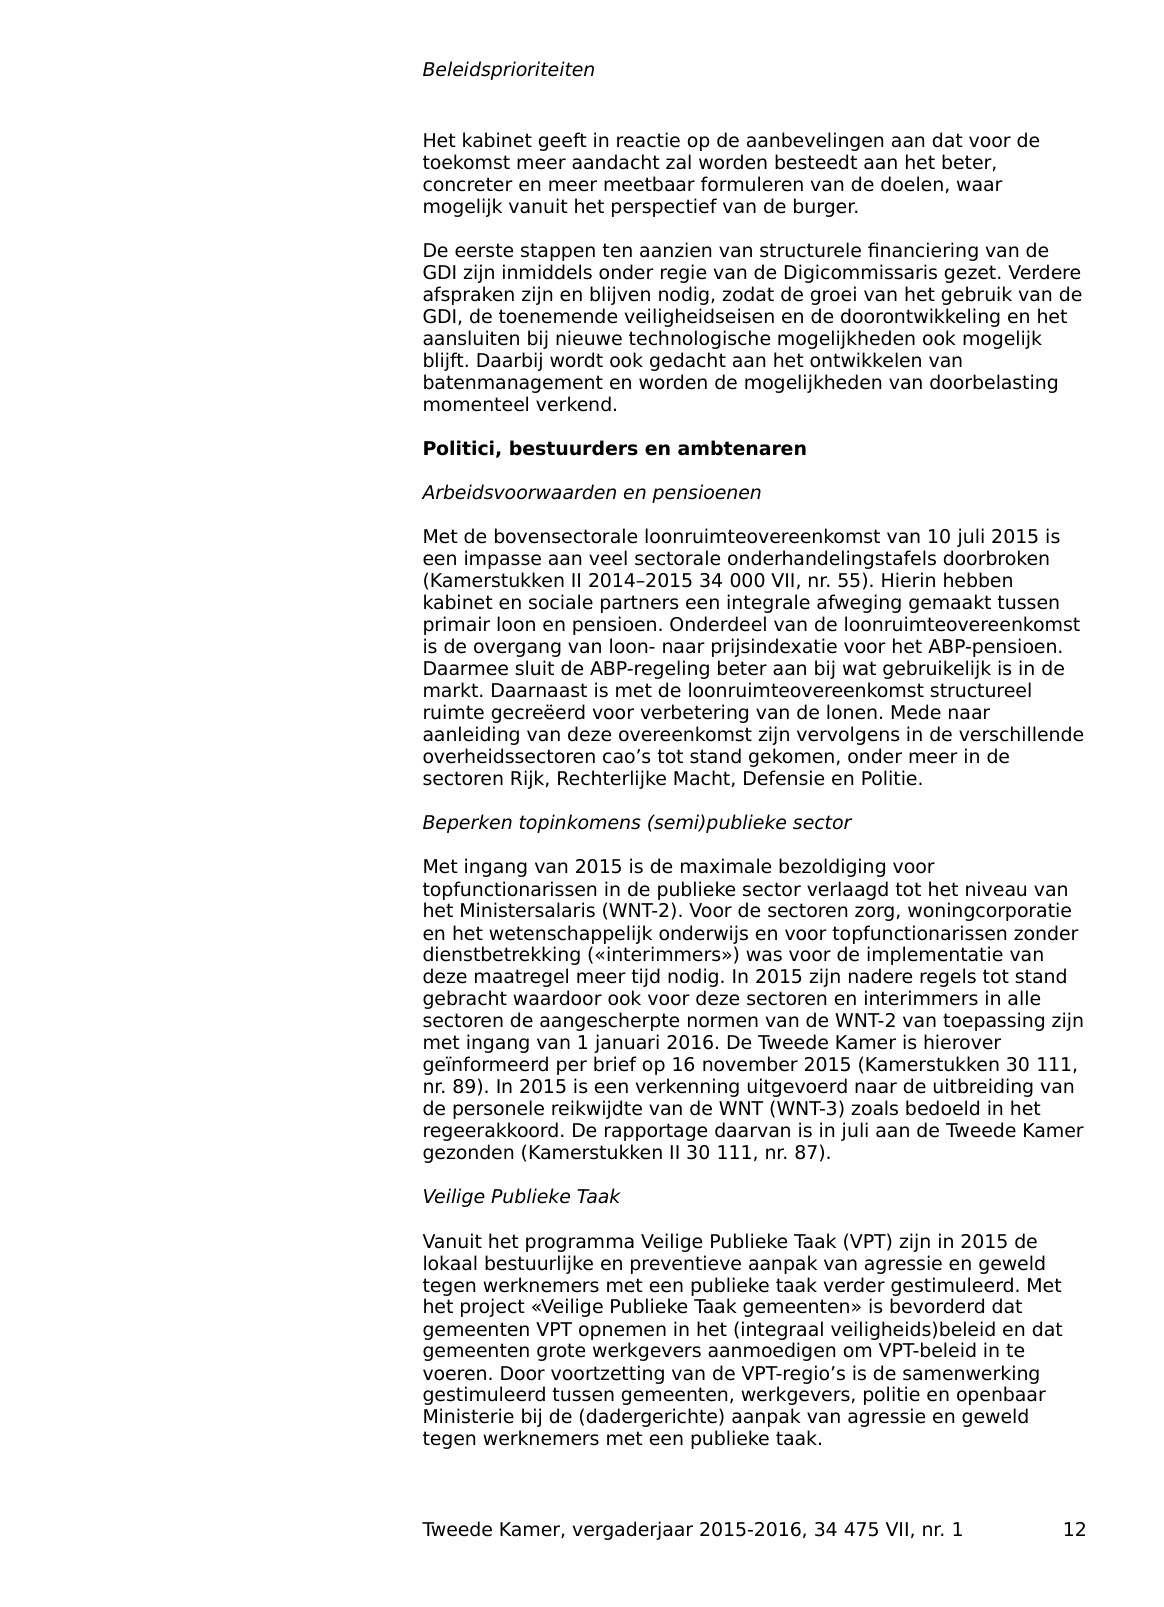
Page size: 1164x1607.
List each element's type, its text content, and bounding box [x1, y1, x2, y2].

subtitle Beperken topinkomens (semi)publieke sector [422, 812, 1087, 834]
text Vanuit het programma Veilige Publieke Taak (VPT) zijn in 2015 de lokaal bestuurlijke en preventieve aanpak van agressie en geweld tegen werknemers met een publieke taak verder gestimuleerd. Met het project «Veilige Publieke Taak gemeenten» is bevorderd dat gemeenten VPT opnemen in het (integraal veiligheids)beleid en dat gemeenten grote werkgevers aanmoedigen om VPT-beleid in te voeren. Door voortzetting van de VPT-regio’s is de samenwerking gestimuleerd tussen gemeenten, werkgevers, politie en openbaar Ministerie bij de (dadergerichte) aanpak van agressie en geweld tegen werknemers met een publieke taak. [422, 1231, 1087, 1450]
text Met ingang van 2015 is de maximale bezoldiging voor topfunctionarissen in de publieke sector verlaagd tot het niveau van het Ministersalaris (WNT-2). Voor de sectoren zorg, woningcorporatie en het wetenschappelijk onderwijs en voor topfunctionarissen zonder dienstbetrekking («interimmers») was voor de implementatie van deze maatregel meer tijd nodig. In 2015 zijn nadere regels tot stand gebracht waardoor ook voor deze sectoren en interimmers in alle sectoren de aangescherpte normen van de WNT-2 van toepassing zijn met ingang van 1 januari 2016. De Tweede Kamer is hierover geïnformeerd per brief op 16 november 2015 (Kamerstukken 30 111, nr. 89). In 2015 is een verkenning uitgevoerd naar de uitbreiding van de personele reikwijdte van de WNT (WNT-3) zoals bedoeld in het regeerakkoord. De rapportage daarvan is in juli aan de Tweede Kamer gezonden (Kamerstukken II 30 111, nr. 87). [422, 856, 1087, 1164]
text De eerste stappen ten aanzien van structurele financiering van de GDI zijn inmiddels onder regie van de Digicommissaris gezet. Verdere afspraken zijn en blijven nodig, zodat de groei van het gebruik van de GDI, de toenemende veiligheidseisen en de doorontwikkeling en het aansluiten bij nieuwe technologische mogelijkheden ook mogelijk blijft. Daarbij wordt ook gedacht aan het ontwikkelen van batenmanagement en worden de mogelijkheden van doorbelasting momenteel verkend. [422, 240, 1087, 416]
text Met de bovensectorale loonruimteovereenkomst van 10 juli 2015 is een impasse aan veel sectorale onderhandelingstafels doorbroken (Kamerstukken II 2014–2015 34 000 VII, nr. 55). Hierin hebben kabinet en sociale partners een integrale afweging gemaakt tussen primair loon en pensioen. Onderdeel van de loonruimteovereenkomst is de overgang van loon- naar prijsindexatie voor het ABP-pensioen. Daarmee sluit de ABP-regeling beter aan bij wat gebruikelijk is in de markt. Daarnaast is met de loonruimteovereenkomst structureel ruimte gecreëerd voor verbetering van de lonen. Mede naar aanleiding van deze overeenkomst zijn vervolgens in de verschillende overheidssectoren cao’s tot stand gekomen, onder meer in de sectoren Rijk, Rechterlijke Macht, Defensie en Politie. [422, 526, 1087, 790]
subtitle Veilige Publieke Taak [422, 1186, 1087, 1208]
subtitle Politici, bestuurders en ambtenaren [422, 438, 1087, 460]
text Het kabinet geeft in reactie op de aanbevelingen aan dat voor de toekomst meer aandacht zal worden besteedt aan het beter, concreter en meer meetbaar formuleren van de doelen, waar mogelijk vanuit het perspectief van de burger. [422, 130, 1087, 218]
subtitle Arbeidsvoorwaarden en pensioenen [422, 482, 1087, 504]
